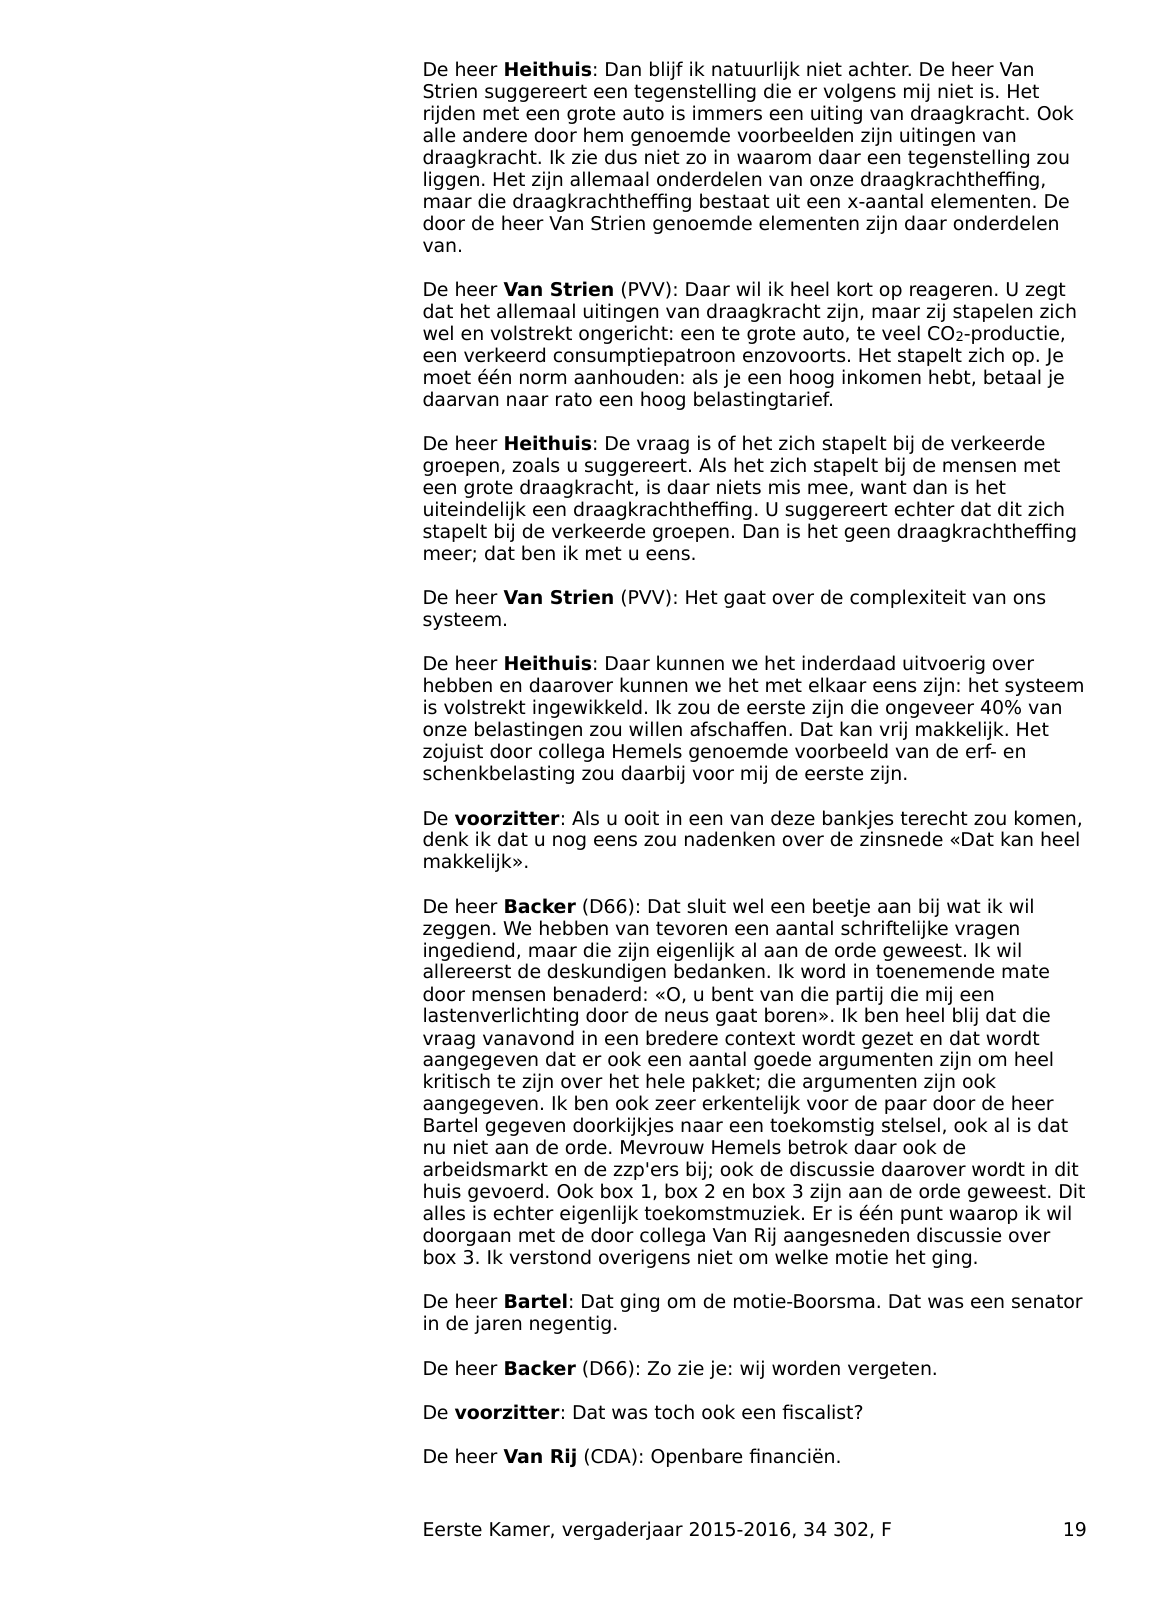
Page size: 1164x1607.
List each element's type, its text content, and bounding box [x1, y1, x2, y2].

text De heer Backer (D66): Dat sluit wel een beetje aan bij wat ik wil zeggen. We hebben van tevoren een aantal schriftelijke vragen ingediend, maar die zijn eigenlijk al aan de orde geweest. Ik wil allereerst de deskundigen bedanken. Ik word in toenemende mate door mensen benaderd: «O, u bent van die partij die mij een lastenverlichting door de neus gaat boren». Ik ben heel blij dat die vraag vanavond in een bredere context wordt gezet en dat wordt aangegeven dat er ook een aantal goede argumenten zijn om heel kritisch te zijn over het hele pakket; die argumenten zijn ook aangegeven. Ik ben ook zeer erkentelijk voor de paar door de heer Bartel gegeven doorkijkjes naar een toekomstig stelsel, ook al is dat nu niet aan de orde. Mevrouw Hemels betrok daar ook de arbeidsmarkt en de zzp'ers bij; ook de discussie daarover wordt in dit huis gevoerd. Ook box 1, box 2 en box 3 zijn aan de orde geweest. Dit alles is echter eigenlijk toekomstmuziek. Er is één punt waarop ik wil doorgaan met de door collega Van Rij aangesneden discussie over box 3. Ik verstond overigens niet om welke motie het ging. [422, 896, 1087, 1269]
text De voorzitter: Dat was toch ook een fiscalist? [422, 1402, 1087, 1424]
text De heer Backer (D66): Zo zie je: wij worden vergeten. [422, 1357, 1087, 1379]
text De heer Heithuis: Dan blijf ik natuurlijk niet achter. De heer Van Strien suggereert een tegenstelling die er volgens mij niet is. Het rijden met een grote auto is immers een uiting van draagkracht. Ook alle andere door hem genoemde voorbeelden zijn uitingen van draagkracht. Ik zie dus niet zo in waarom daar een tegenstelling zou liggen. Het zijn allemaal onderdelen van onze draagkrachtheffing, maar die draagkrachtheffing bestaat uit een x-aantal elementen. De door de heer Van Strien genoemde elementen zijn daar onderdelen van. [422, 59, 1087, 257]
text De heer Van Strien (PVV): Daar wil ik heel kort op reageren. U zegt dat het allemaal uitingen van draagkracht zijn, maar zij stapelen zich wel en volstrekt ongericht: een te grote auto, te veel CO2-productie, een verkeerd consumptiepatroon enzovoorts. Het stapelt zich op. Je moet één norm aanhouden: als je een hoog inkomen hebt, betaal je daarvan naar rato een hoog belastingtarief. [422, 279, 1087, 411]
text De heer Bartel: Dat ging om de motie-Boorsma. Dat was een senator in de jaren negentig. [422, 1291, 1087, 1335]
text De heer Heithuis: De vraag is of het zich stapelt bij de verkeerde groepen, zoals u suggereert. Als het zich stapelt bij de mensen met een grote draagkracht, is daar niets mis mee, want dan is het uiteindelijk een draagkrachtheffing. U suggereert echter dat dit zich stapelt bij de verkeerde groepen. Dan is het geen draagkrachtheffing meer; dat ben ik met u eens. [422, 433, 1087, 565]
text De heer Heithuis: Daar kunnen we het inderdaad uitvoerig over hebben en daarover kunnen we het met elkaar eens zijn: het systeem is volstrekt ingewikkeld. Ik zou de eerste zijn die ongeveer 40% van onze belastingen zou willen afschaffen. Dat kan vrij makkelijk. Het zojuist door collega Hemels genoemde voorbeeld van de erf- en schenkbelasting zou daarbij voor mij de eerste zijn. [422, 653, 1087, 785]
text De heer Van Rij (CDA): Openbare financiën. [422, 1446, 1087, 1468]
text De heer Van Strien (PVV): Het gaat over de complexiteit van ons systeem. [422, 587, 1087, 631]
text De voorzitter: Als u ooit in een van deze bankjes terecht zou komen, denk ik dat u nog eens zou nadenken over de zinsnede «Dat kan heel makkelijk». [422, 807, 1087, 873]
